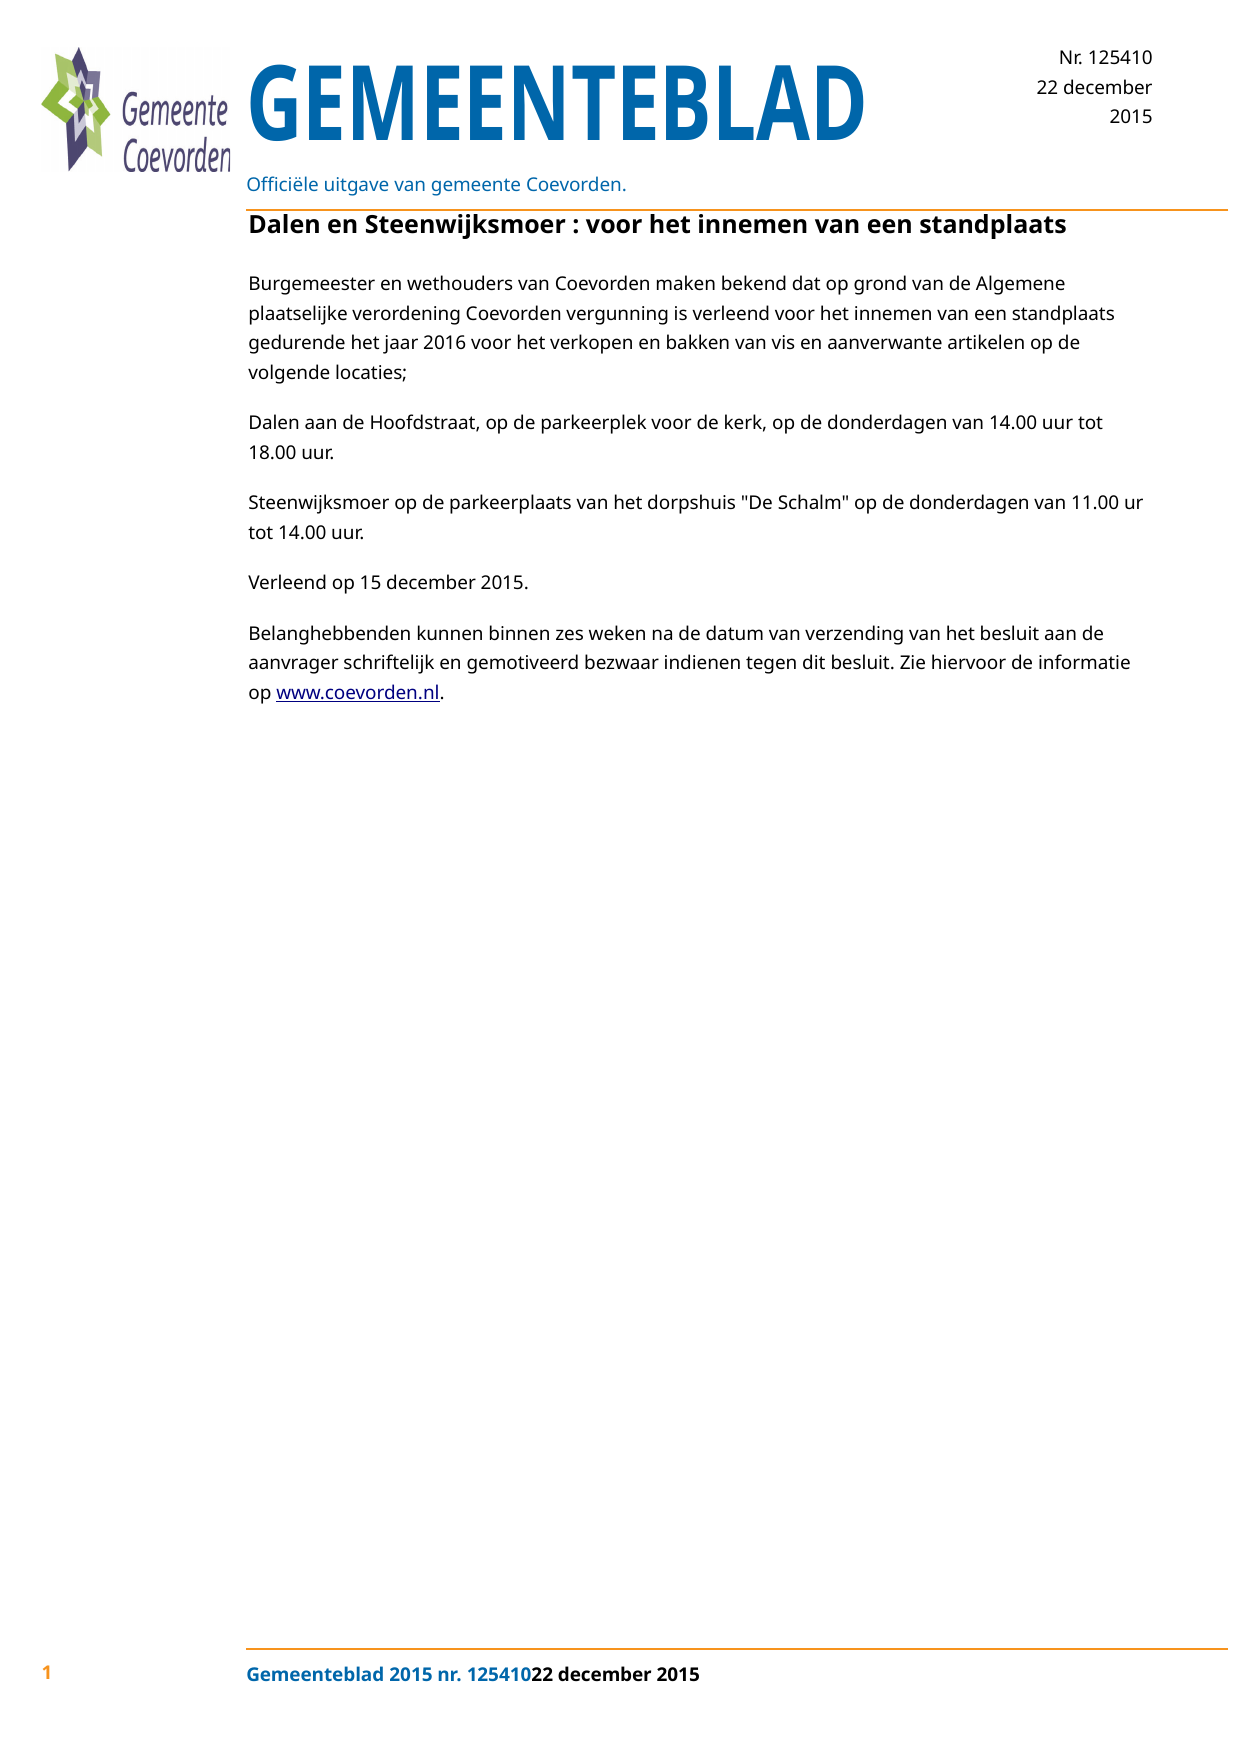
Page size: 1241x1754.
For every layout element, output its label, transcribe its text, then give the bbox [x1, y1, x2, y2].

text Dalen aan de Hoofdstraat, op de parkeerplek voor de kerk, op de donderdagen van 14.00 uur tot 18.00 uur. [248, 409, 1152, 465]
text Burgemeester en wethouders van Coevorden maken bekend dat op grond van de Algemene plaatselijke verordening Coevorden vergunning is verleend voor het innemen van een standplaats gedurende het jaar 2016 voor het verkopen en bakken van vis en aanverwante artikelen op de volgende locaties; [248, 270, 1152, 385]
text Dalen en Steenwijksmoer : voor het innemen van een standplaats [248, 211, 1152, 241]
picture [41, 47, 231, 172]
text Belanghebbenden kunnen binnen zes weken na de datum van verzending van het besluit aan de aanvrager schriftelijk en gemotiveerd bezwaar indienen tegen dit besluit. Zie hiervoor de informatie op www.coevorden.nl. [248, 620, 1152, 705]
text Steenwijksmoer op de parkeerplaats van het dorpshuis "De Schalm" op de donderdagen van 11.00 ur tot 14.00 uur. [248, 489, 1152, 545]
text Verleend op 15 december 2015. [248, 569, 1152, 595]
